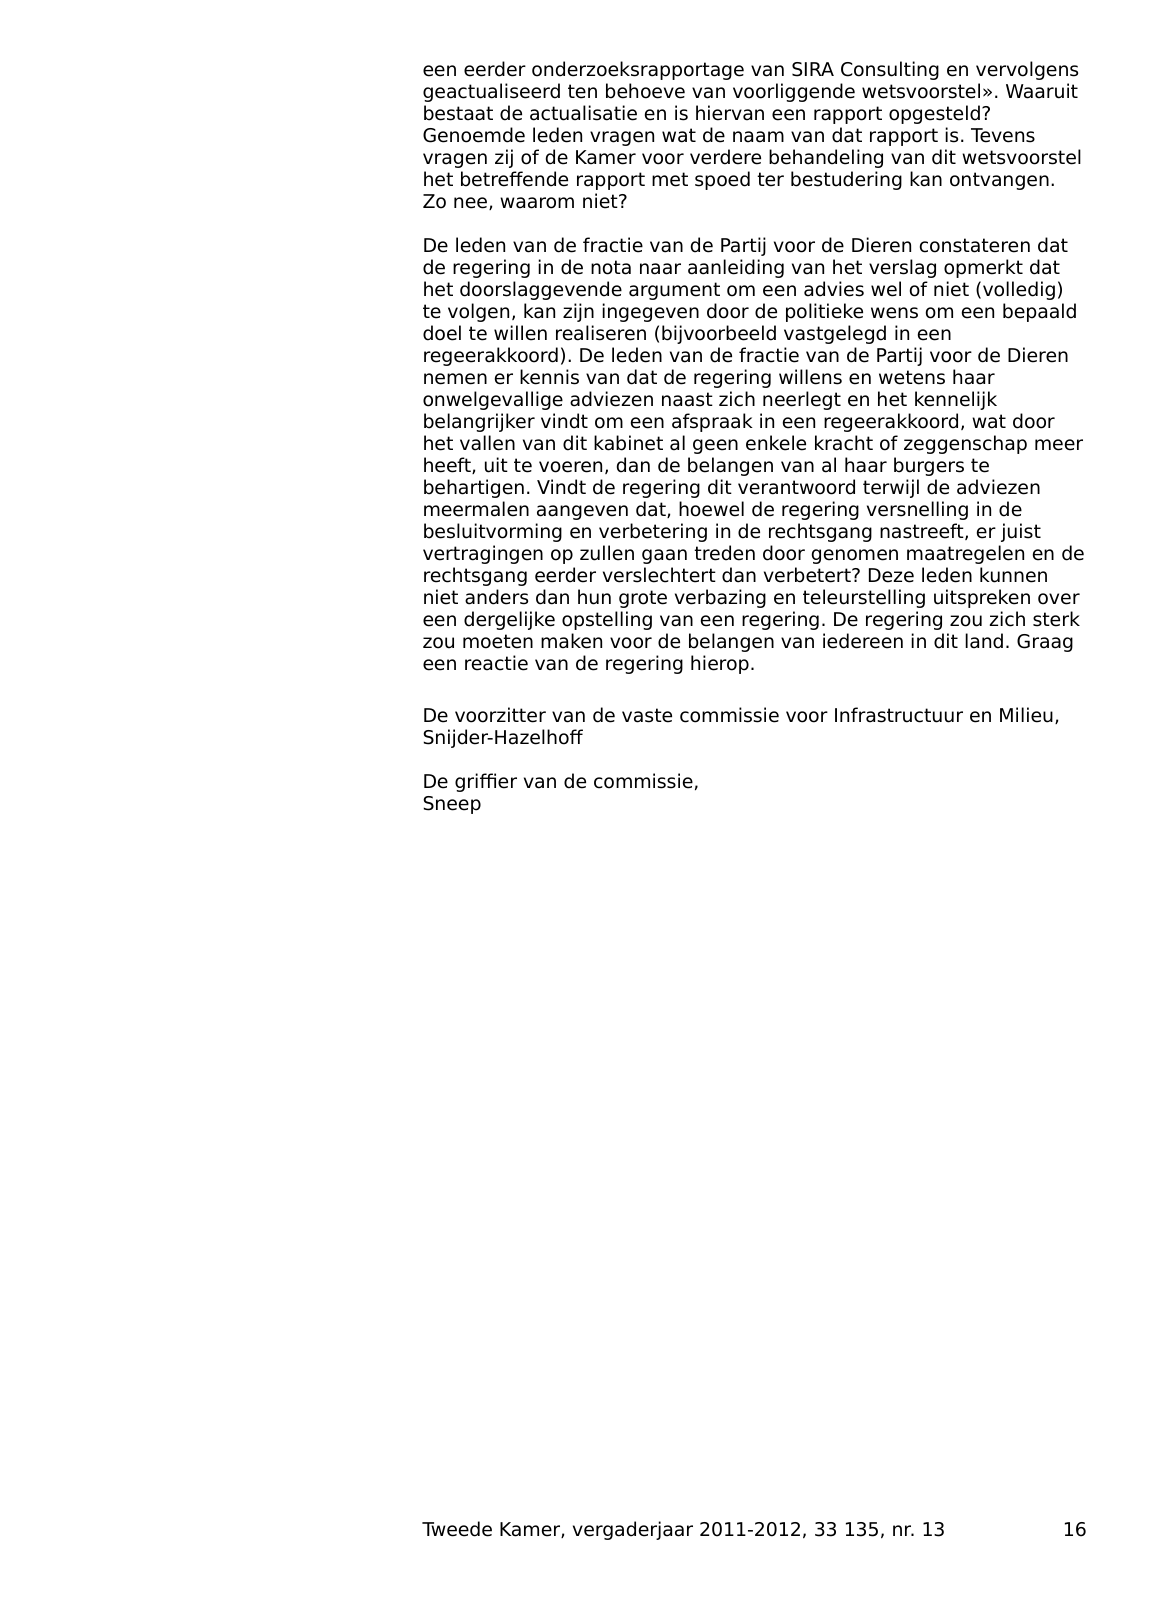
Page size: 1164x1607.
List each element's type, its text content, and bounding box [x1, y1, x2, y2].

text De leden van de fractie van de Partij voor de Dieren constateren dat de regering in de nota naar aanleiding van het verslag opmerkt dat het doorslaggevende argument om een advies wel of niet (volledig) te volgen, kan zijn ingegeven door de politieke wens om een bepaald doel te willen realiseren (bijvoorbeeld vastgelegd in een regeerakkoord). De leden van de fractie van de Partij voor de Dieren nemen er kennis van dat de regering willens en wetens haar onwelgevallige adviezen naast zich neerlegt en het kennelijk belangrijker vindt om een afspraak in een regeerakkoord, wat door het vallen van dit kabinet al geen enkele kracht of zeggenschap meer heeft, uit te voeren, dan de belangen van al haar burgers te behartigen. Vindt de regering dit verantwoord terwijl de adviezen meermalen aangeven dat, hoewel de regering versnelling in de besluitvorming en verbetering in de rechtsgang nastreeft, er juist vertragingen op zullen gaan treden door genomen maatregelen en de rechtsgang eerder verslechtert dan verbetert? Deze leden kunnen niet anders dan hun grote verbazing en teleurstelling uitspreken over een dergelijke opstelling van een regering. De regering zou zich sterk zou moeten maken voor de belangen van iedereen in dit land. Graag een reactie van de regering hierop. [422, 235, 1087, 675]
text De griffier van de commissie, Sneep [422, 771, 1087, 815]
text een eerder onderzoeksrapportage van SIRA Consulting en vervolgens geactualiseerd ten behoeve van voorliggende wetsvoorstel». Waaruit bestaat de actualisatie en is hiervan een rapport opgesteld? Genoemde leden vragen wat de naam van dat rapport is. Tevens vragen zij of de Kamer voor verdere behandeling van dit wetsvoorstel het betreffende rapport met spoed ter bestudering kan ontvangen. Zo nee, waarom niet? [422, 59, 1087, 213]
text De voorzitter van de vaste commissie voor Infrastructuur en Milieu, Snijder-Hazelhoff [422, 705, 1087, 749]
